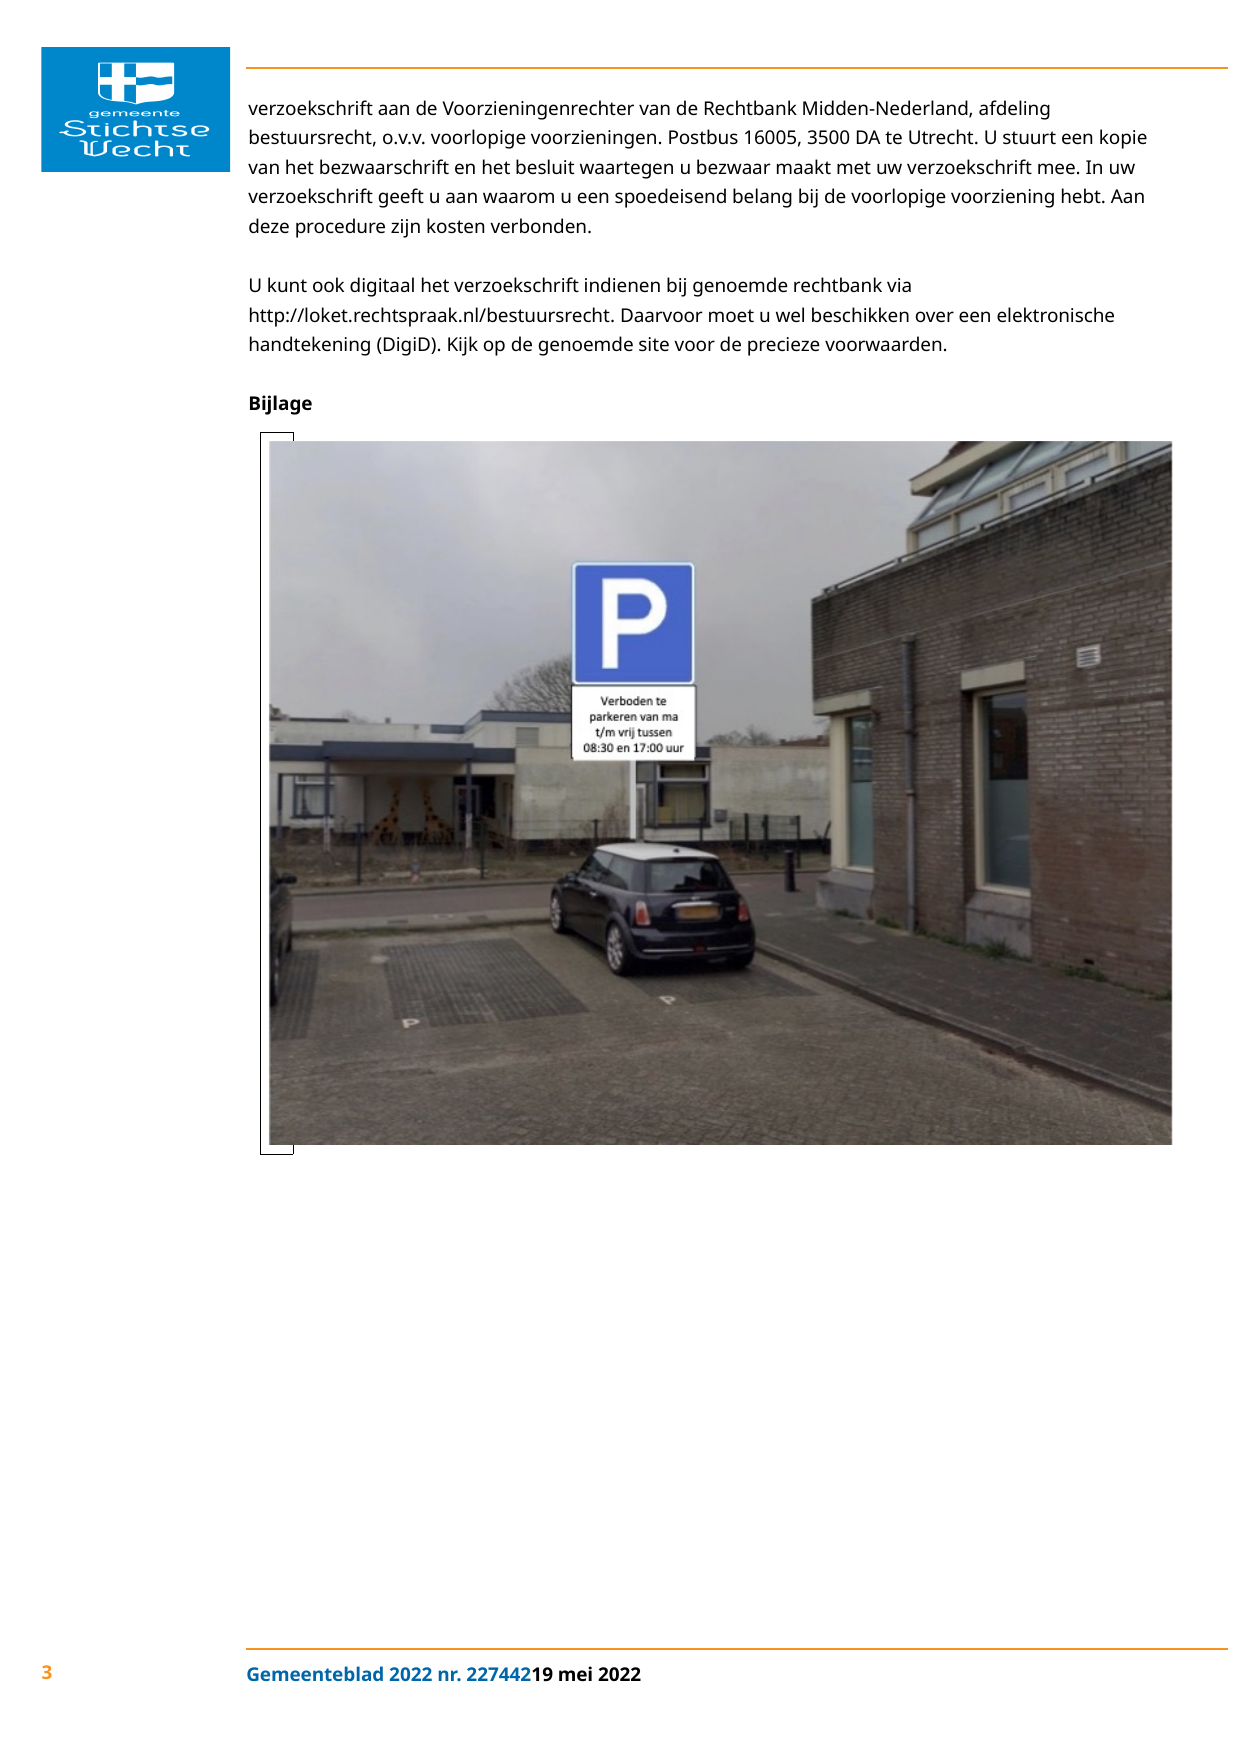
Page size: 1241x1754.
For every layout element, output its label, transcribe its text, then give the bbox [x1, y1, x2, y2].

picture [268, 441, 1173, 1145]
text verzoekschrift aan de Voorzieningenrechter van de Rechtbank Midden-Nederland, afdeling bestuursrecht, o.v.v. voorlopige voorzieningen. Postbus 16005, 3500 DA te Utrecht. U stuurt een kopie van het bezwaarschrift en het besluit waartegen u bezwaar maakt met uw verzoekschrift mee. In uw verzoekschrift geeft u aan waarom u een spoedeisend belang bij de voorlopige voorziening hebt. Aan deze procedure zijn kosten verbonden. [248, 95, 1152, 239]
picture [99, 63, 135, 101]
text U kunt ook digitaal het verzoekschrift indienen bij genoemde rechtbank via http://loket.rechtspraak.nl/bestuursrecht. Daarvoor moet u wel beschikken over een elektronische handtekening (DigiD). Kijk op de genoemde site voor de precieze voorwaarden. [248, 272, 1152, 357]
text Bijlage [248, 391, 1152, 416]
picture [137, 63, 174, 103]
